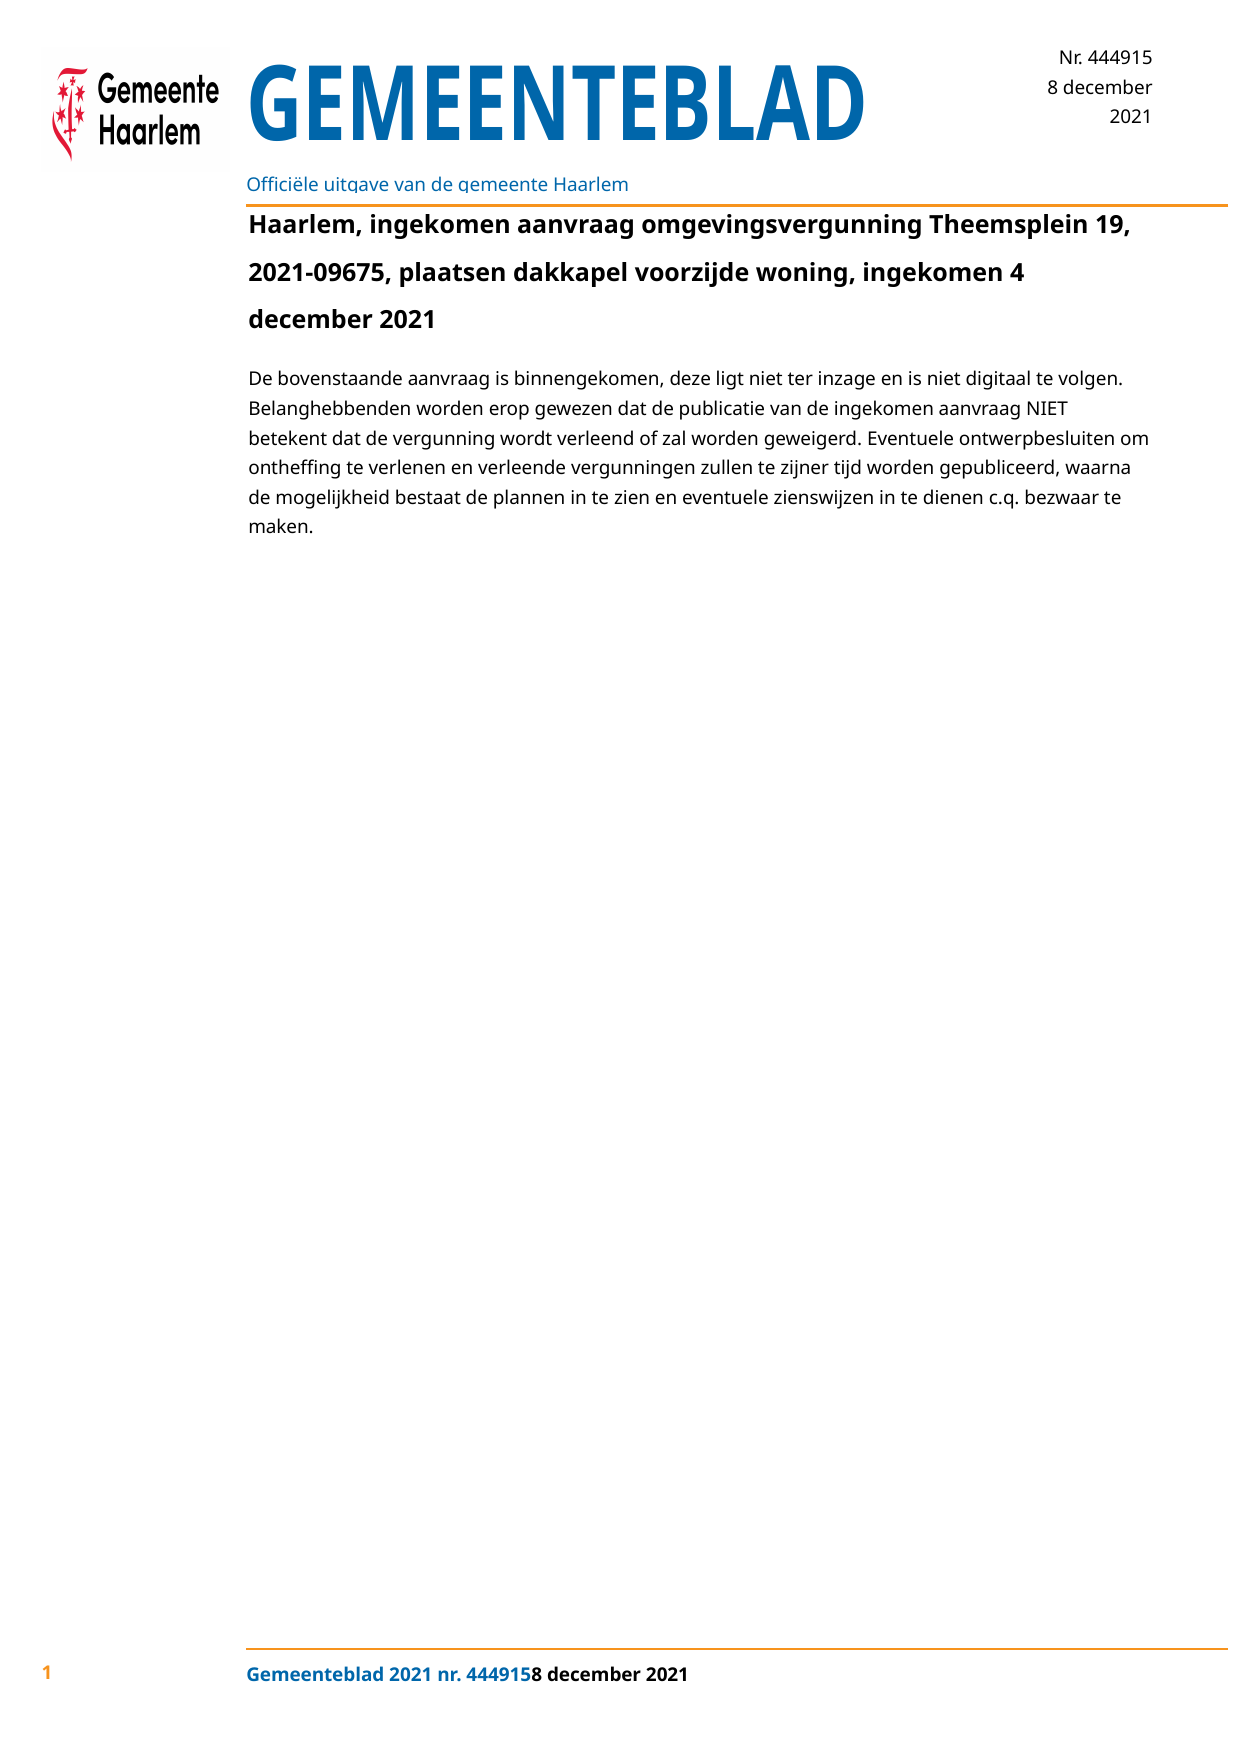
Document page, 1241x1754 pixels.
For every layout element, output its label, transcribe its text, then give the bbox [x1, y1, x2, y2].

text Haarlem, ingekomen aanvraag omgevingsvergunning Theemsplein 19, 2021-09675, plaatsen dakkapel voorzijde woning, ingekomen 4 december 2021 [248, 207, 1152, 336]
text De bovenstaande aanvraag is binnengekomen, deze ligt niet ter inzage en is niet digitaal te volgen. Belanghebbenden worden erop gewezen dat de publicatie van de ingekomen aanvraag NIET betekent dat de vergunning wordt verleend of zal worden geweigerd. Eventuele ontwerpbesluiten om ontheffing te verlenen en verleende vergunningen zullen te zijner tijd worden gepubliceerd, waarna de mogelijkheid bestaat de plannen in te zien en eventuele zienswijzen in te dienen c.q. bezwaar te maken. [248, 366, 1152, 539]
picture [41, 47, 231, 172]
